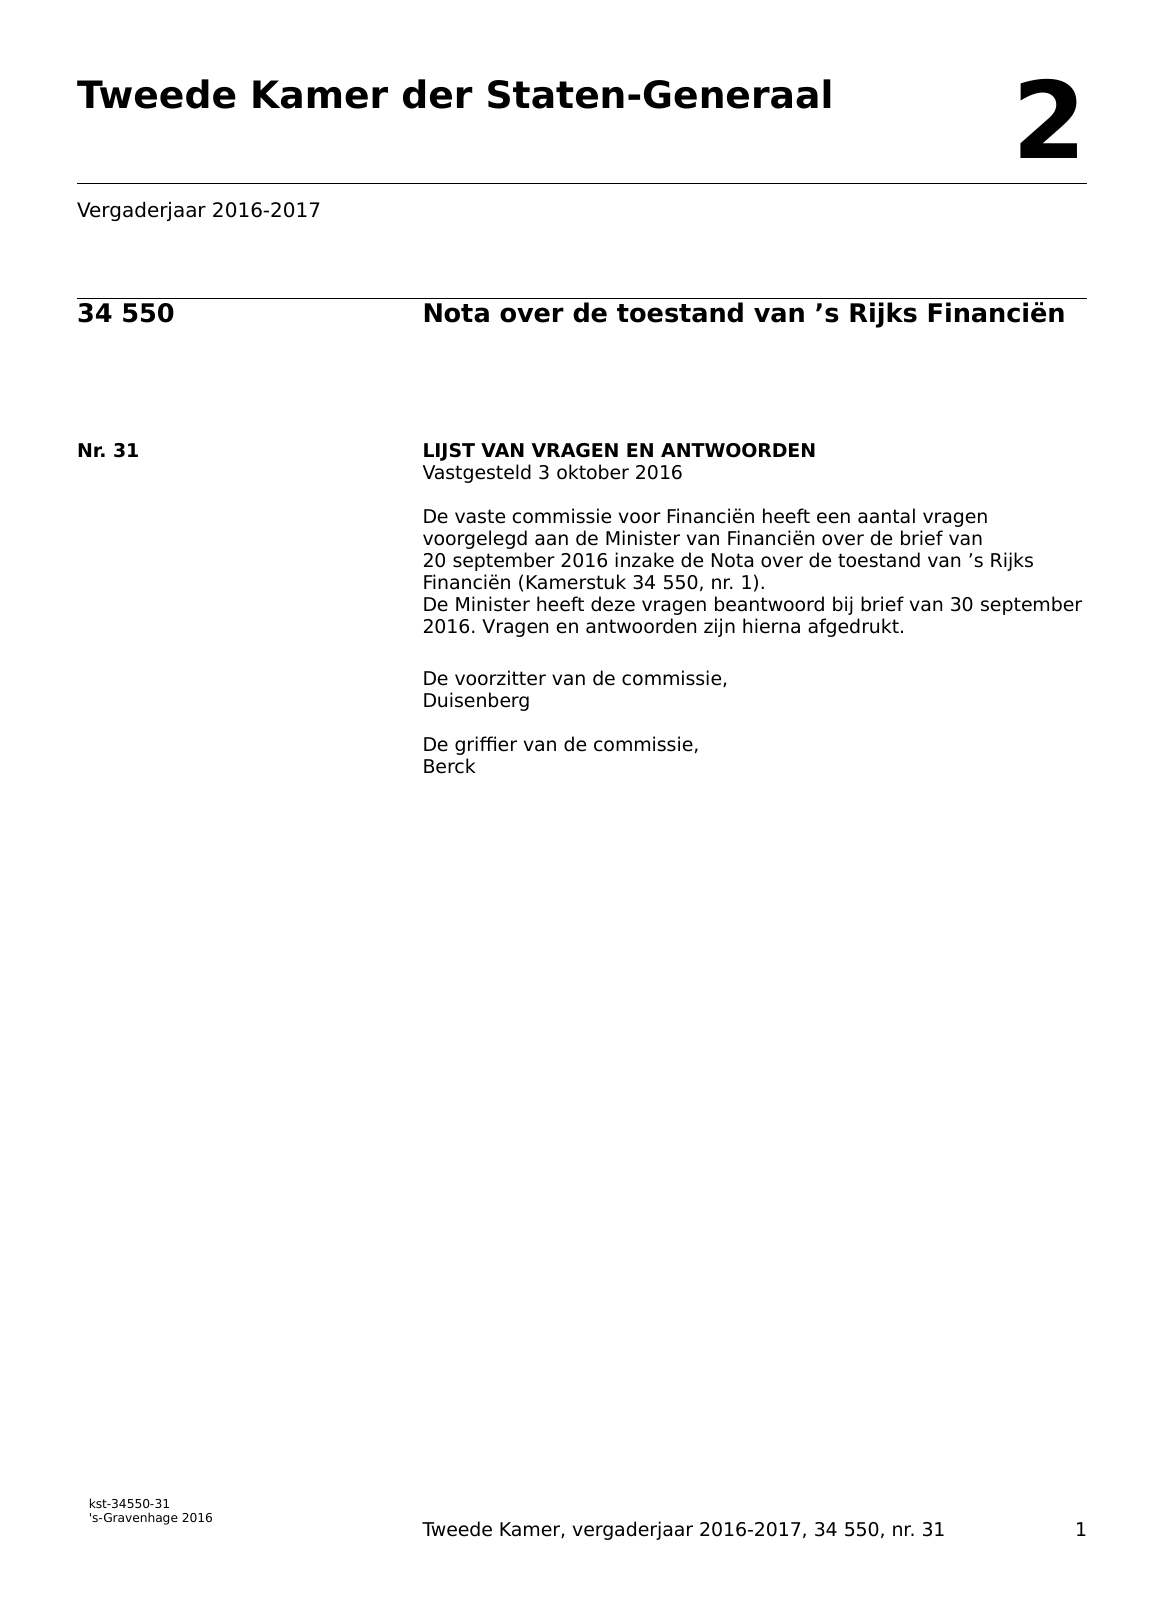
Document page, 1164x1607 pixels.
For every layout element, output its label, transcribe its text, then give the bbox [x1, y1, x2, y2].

text kst-34550-31 [88, 1497, 323, 1511]
text De griffier van de commissie, Berck [422, 734, 1087, 778]
subtitle Nr. 31 LIJST VAN VRAGEN EN ANTWOORDEN [77, 440, 1087, 462]
table_header 2 [886, 59, 1087, 183]
table_cell Vergaderjaar 2016-2017 [77, 184, 1087, 298]
text De vaste commissie voor Financiën heeft een aantal vragen voorgelegd aan de Minister van Financiën over de brief van 20 september 2016 inzake de Nota over de toestand van ’s Rijks Financiën (Kamerstuk 34 550, nr. 1). [422, 506, 1087, 594]
text Vastgesteld 3 oktober 2016 [422, 462, 1087, 484]
text 's-Gravenhage 2016 [88, 1511, 323, 1525]
text De voorzitter van de commissie, Duisenberg [422, 668, 1087, 712]
table_header Tweede Kamer der Staten-Generaal [77, 59, 886, 183]
text De Minister heeft deze vragen beantwoord bij brief van 30 september 2016. Vragen en antwoorden zijn hierna afgedrukt. [422, 594, 1087, 638]
subtitle 34 550 Nota over de toestand van ’s Rijks Financiën [77, 299, 1087, 329]
